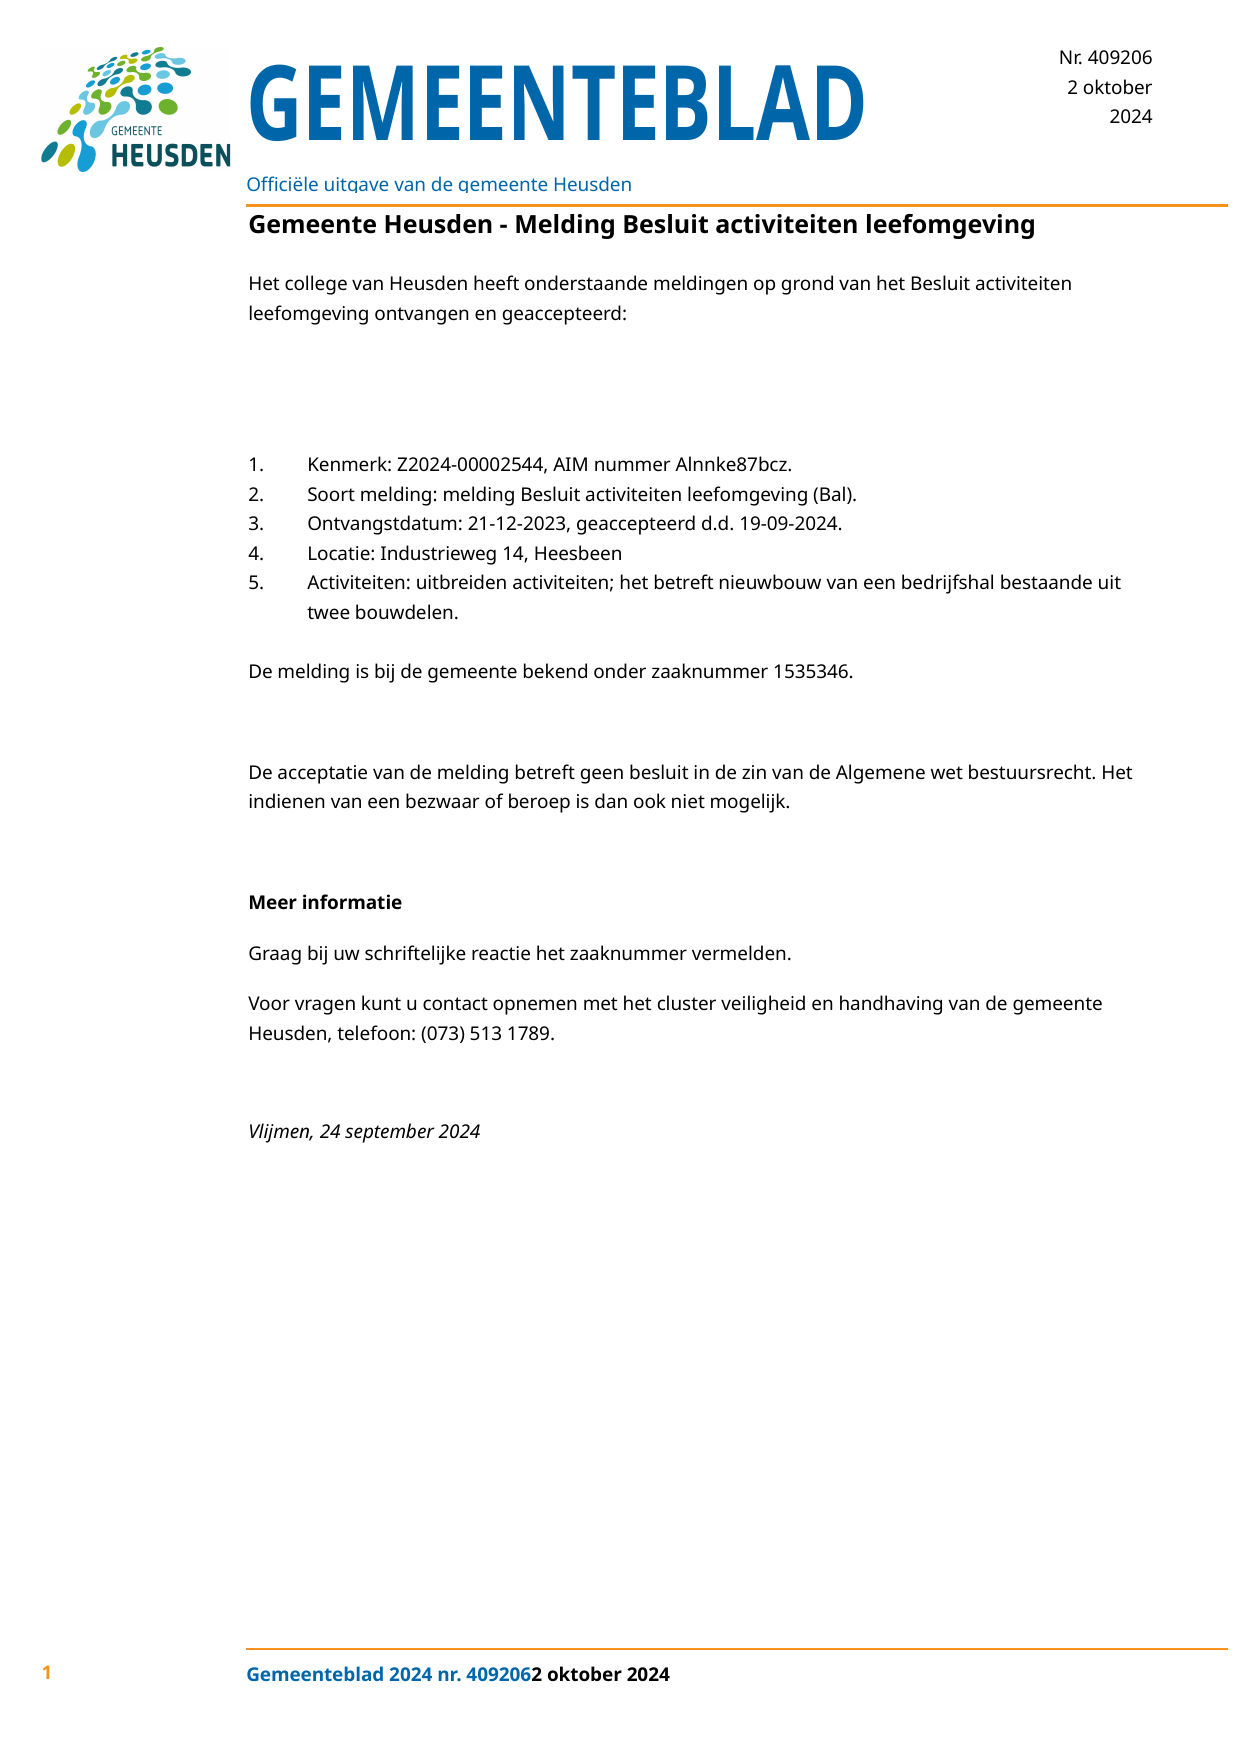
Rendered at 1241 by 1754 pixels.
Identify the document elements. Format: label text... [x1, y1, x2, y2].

list Activiteiten: uitbreiden activiteiten; het betreft nieuwbouw van een bedrijfshal bestaande uit twee bouwdelen. [248, 569, 1152, 625]
list Soort melding: melding Besluit activiteiten leefomgeving (Bal). [248, 481, 1152, 506]
list Ontvangstdatum: 21-12-2023, geaccepteerd d.d. 19-09-2024. [248, 510, 1152, 536]
text Voor vragen kunt u contact opnemen met het cluster veiligheid en handhaving van de gemeente Heusden, telefoon: (073) 513 1789. [248, 990, 1152, 1046]
list Kenmerk: Z2024-00002544, AIM nummer Alnnke87bcz. [248, 451, 1152, 477]
text Gemeente Heusden - Melding Besluit activiteiten leefomgeving [248, 207, 1152, 241]
text Vlijmen, 24 september 2024 [248, 1118, 1152, 1144]
text De melding is bij de gemeente bekend onder zaaknummer 1535346. [248, 658, 1152, 684]
text Het college van Heusden heeft onderstaande meldingen op grond van het Besluit activiteiten leefomgeving ontvangen en geaccepteerd: [248, 270, 1152, 326]
picture [41, 47, 231, 172]
list Locatie: Industrieweg 14, Heesbeen [248, 540, 1152, 566]
text Meer informatie [248, 889, 1152, 915]
text Graag bij uw schriftelijke reactie het zaaknummer vermelden. [248, 940, 1152, 966]
text De acceptatie van de melding betreft geen besluit in de zin van de Algemene wet bestuursrecht. Het indienen van een bezwaar of beroep is dan ook niet mogelijk. [248, 759, 1152, 814]
